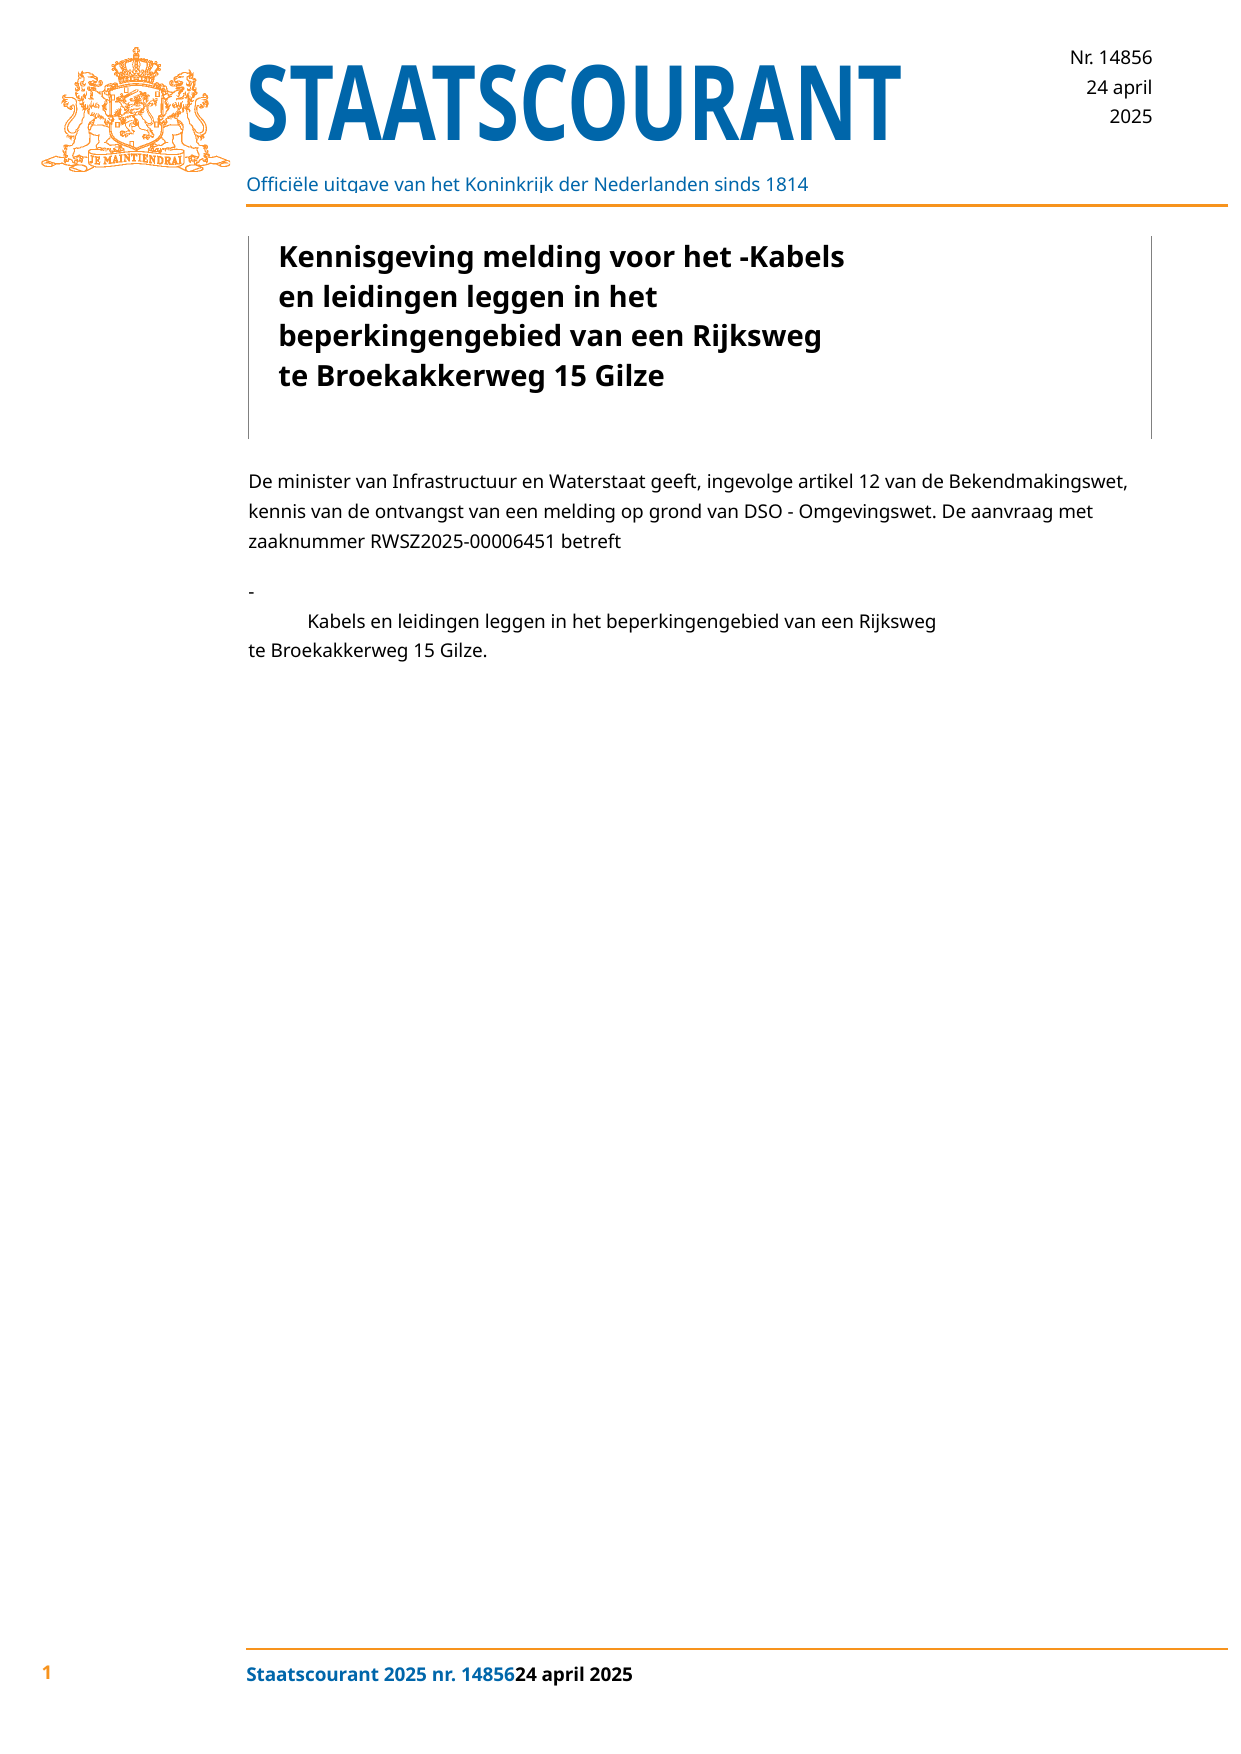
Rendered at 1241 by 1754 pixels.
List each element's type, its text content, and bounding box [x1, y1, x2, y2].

text te Broekakkerweg 15 Gilze. [248, 637, 1152, 663]
table_header [850, 236, 912, 413]
picture [41, 47, 231, 172]
list Kabels en leidingen leggen in het beperkingengebied van een Rijksweg [248, 608, 1152, 633]
table_header [850, 414, 1151, 439]
table_header Kennisgeving melding voor het -Kabels en leidingen leggen in het beperkingengebied van een Rijksweg te Broekakkerweg 15 Gilze [249, 236, 850, 439]
table_header [1090, 236, 1151, 413]
picture [912, 236, 1090, 414]
text De minister van Infrastructuur en Waterstaat geeft, ingevolge artikel 12 van de Bekendmakingswet, kennis van de ontvangst van een melding op grond van DSO - Omgevingswet. De aanvraag met zaaknummer RWSZ2025-00006451 betreft [248, 469, 1152, 553]
